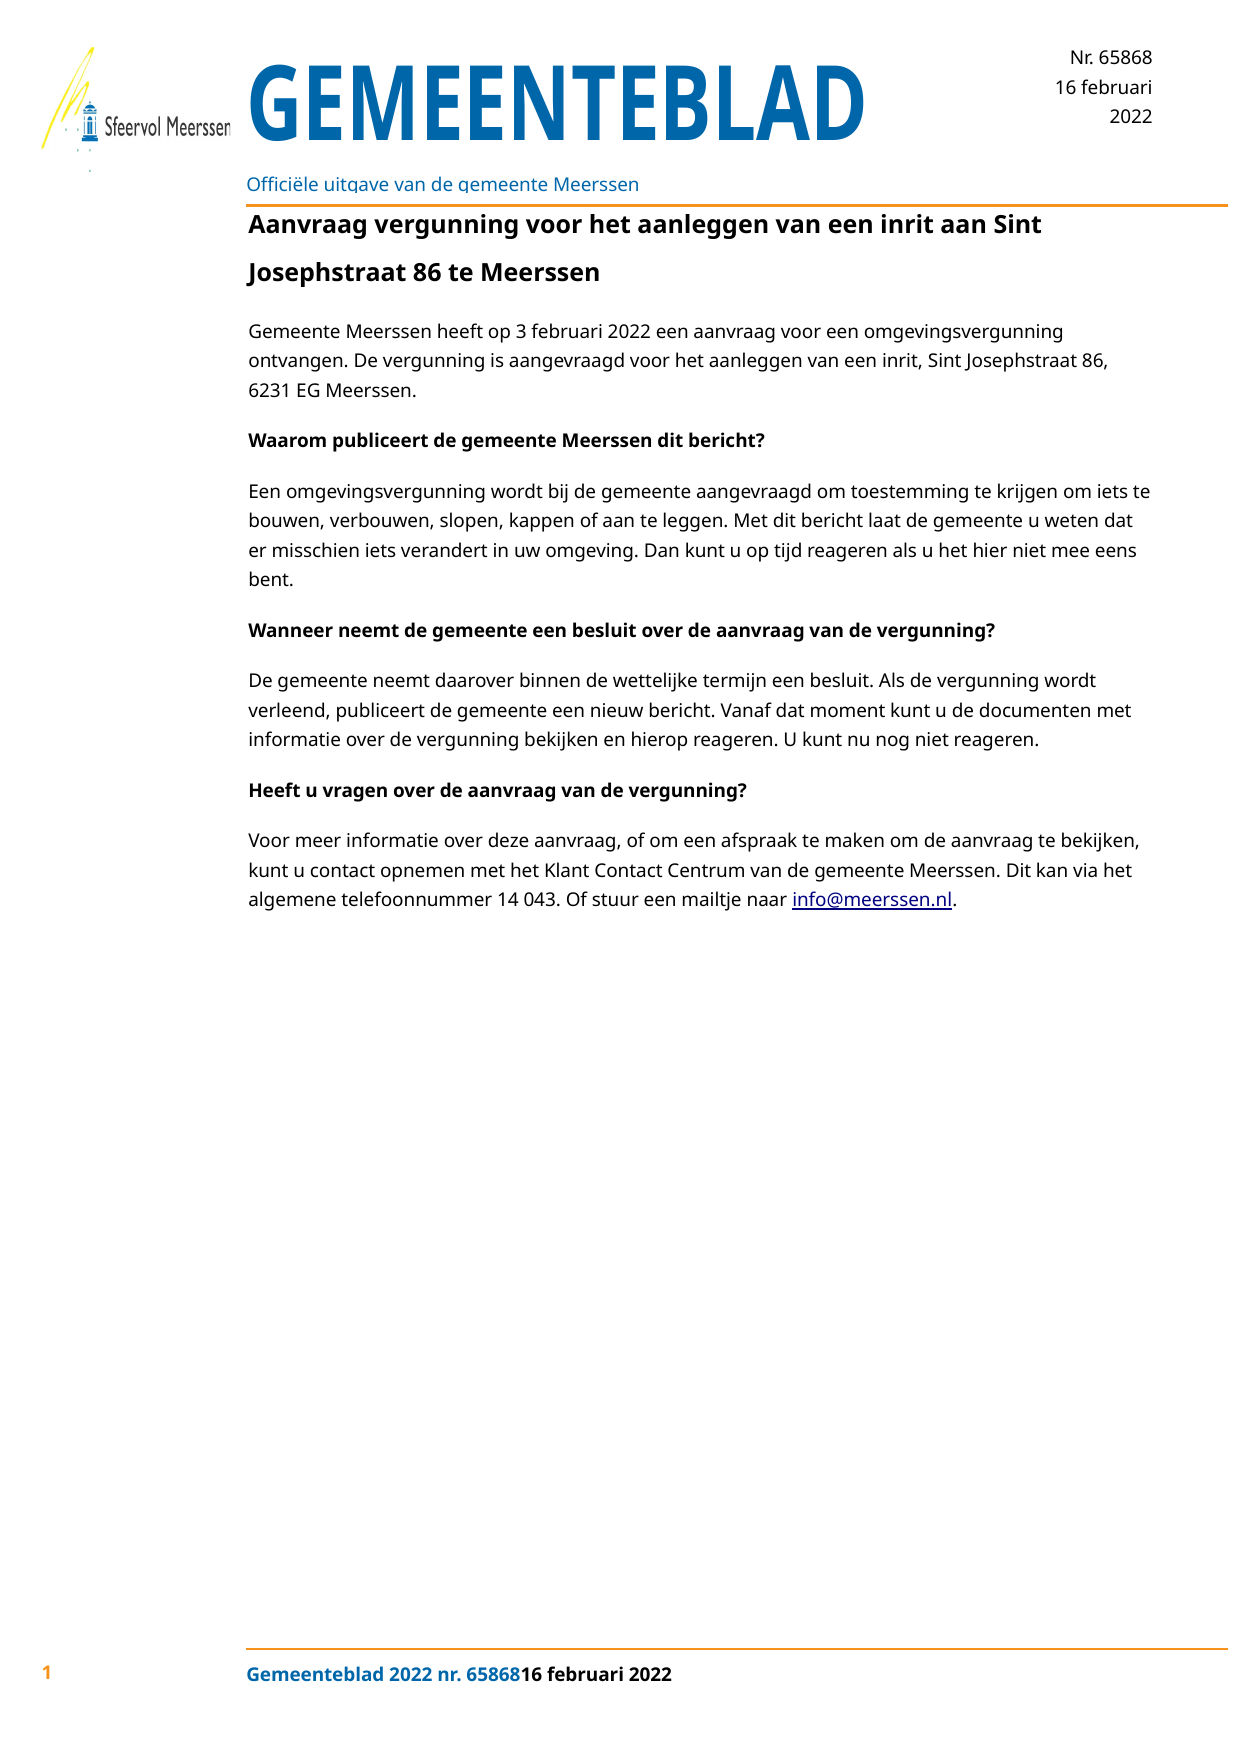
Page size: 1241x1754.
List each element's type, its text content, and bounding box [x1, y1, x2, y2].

text Aanvraag vergunning voor het aanleggen van een inrit aan Sint Josephstraat 86 te Meerssen [248, 207, 1152, 288]
text Heeft u vragen over de aanvraag van de vergunning? [248, 777, 1152, 803]
text Voor meer informatie over deze aanvraag, of om een afspraak te maken om de aanvraag te bekijken, kunt u contact opnemen met het Klant Contact Centrum van de gemeente Meerssen. Dit kan via het algemene telefoonnummer 14 043. Of stuur een mailtje naar info@meerssen.nl. [248, 827, 1152, 912]
picture [41, 47, 231, 172]
text De gemeente neemt daarover binnen de wettelijke termijn een besluit. Als de vergunning wordt verleend, publiceert de gemeente een nieuw bericht. Vanaf dat moment kunt u de documenten met informatie over de vergunning bekijken en hierop reageren. U kunt nu nog niet reageren. [248, 667, 1152, 752]
text Waarom publiceert de gemeente Meerssen dit bericht? [248, 427, 1152, 453]
text Een omgevingsvergunning wordt bij de gemeente aangevraagd om toestemming te krijgen om iets te bouwen, verbouwen, slopen, kappen of aan te leggen. Met dit bericht laat de gemeente u weten dat er misschien iets verandert in uw omgeving. Dan kunt u op tijd reageren als u het hier niet mee eens bent. [248, 478, 1152, 592]
text Gemeente Meerssen heeft op 3 februari 2022 een aanvraag voor een omgevingsvergunning ontvangen. De vergunning is aangevraagd voor het aanleggen van een inrit, Sint Josephstraat 86, 6231 EG Meerssen. [248, 318, 1152, 403]
text Wanneer neemt de gemeente een besluit over de aanvraag van de vergunning? [248, 617, 1152, 643]
